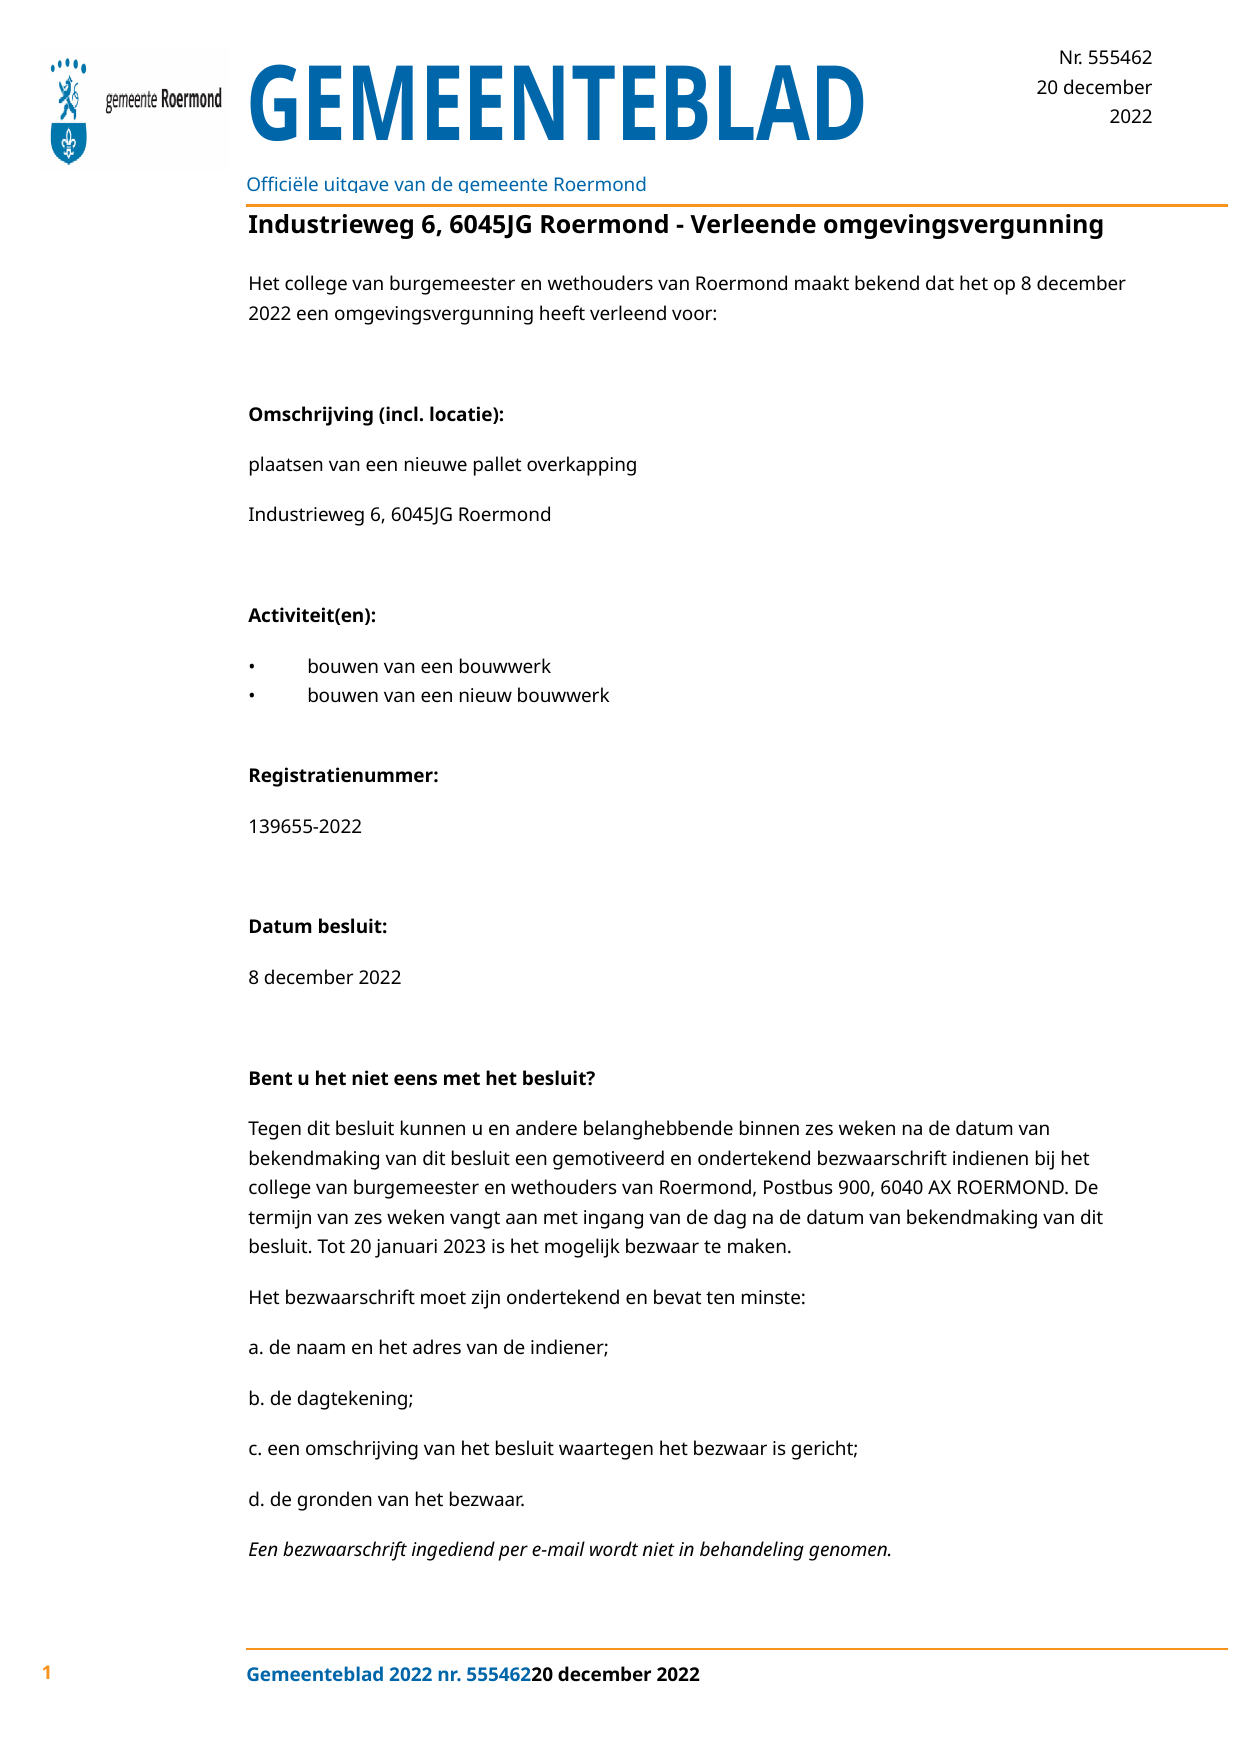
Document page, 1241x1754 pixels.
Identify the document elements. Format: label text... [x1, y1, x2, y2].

text Een bezwaarschrift ingediend per e-mail wordt niet in behandeling genomen. [248, 1536, 1152, 1562]
text 8 december 2022 [248, 964, 1152, 990]
text Tegen dit besluit kunnen u en andere belanghebbende binnen zes weken na de datum van bekendmaking van dit besluit een gemotiveerd en ondertekend bezwaarschrift indienen bij het college van burgemeester en wethouders van Roermond, Postbus 900, 6040 AX ROERMOND. De termijn van zes weken vangt aan met ingang van de dag na de datum van bekendmaking van dit besluit. Tot 20 januari 2023 is het mogelijk bezwaar te maken. [248, 1115, 1152, 1259]
text Industrieweg 6, 6045JG Roermond [248, 502, 1152, 527]
text Registratienummer: [248, 762, 1152, 788]
list bouwen van een bouwwerk [248, 653, 1152, 678]
text 139655-2022 [248, 813, 1152, 838]
picture [41, 47, 231, 172]
text d. de gronden van het bezwaar. [248, 1486, 1152, 1511]
text a. de naam en het adres van de indiener; [248, 1334, 1152, 1360]
text b. de dagtekening; [248, 1385, 1152, 1411]
text Omschrijving (incl. locatie): [248, 401, 1152, 426]
list bouwen van een nieuw bouwwerk [248, 682, 1152, 708]
text Activiteit(en): [248, 602, 1152, 628]
text plaatsen van een nieuwe pallet overkapping [248, 451, 1152, 477]
text Datum besluit: [248, 914, 1152, 939]
text Bent u het niet eens met het besluit? [248, 1065, 1152, 1091]
text c. een omschrijving van het besluit waartegen het bezwaar is gericht; [248, 1435, 1152, 1461]
text Het college van burgemeester en wethouders van Roermond maakt bekend dat het op 8 december 2022 een omgevingsvergunning heeft verleend voor: [248, 270, 1152, 326]
text Industrieweg 6, 6045JG Roermond - Verleende omgevingsvergunning [248, 207, 1152, 241]
text Het bezwaarschrift moet zijn ondertekend en bevat ten minste: [248, 1284, 1152, 1310]
